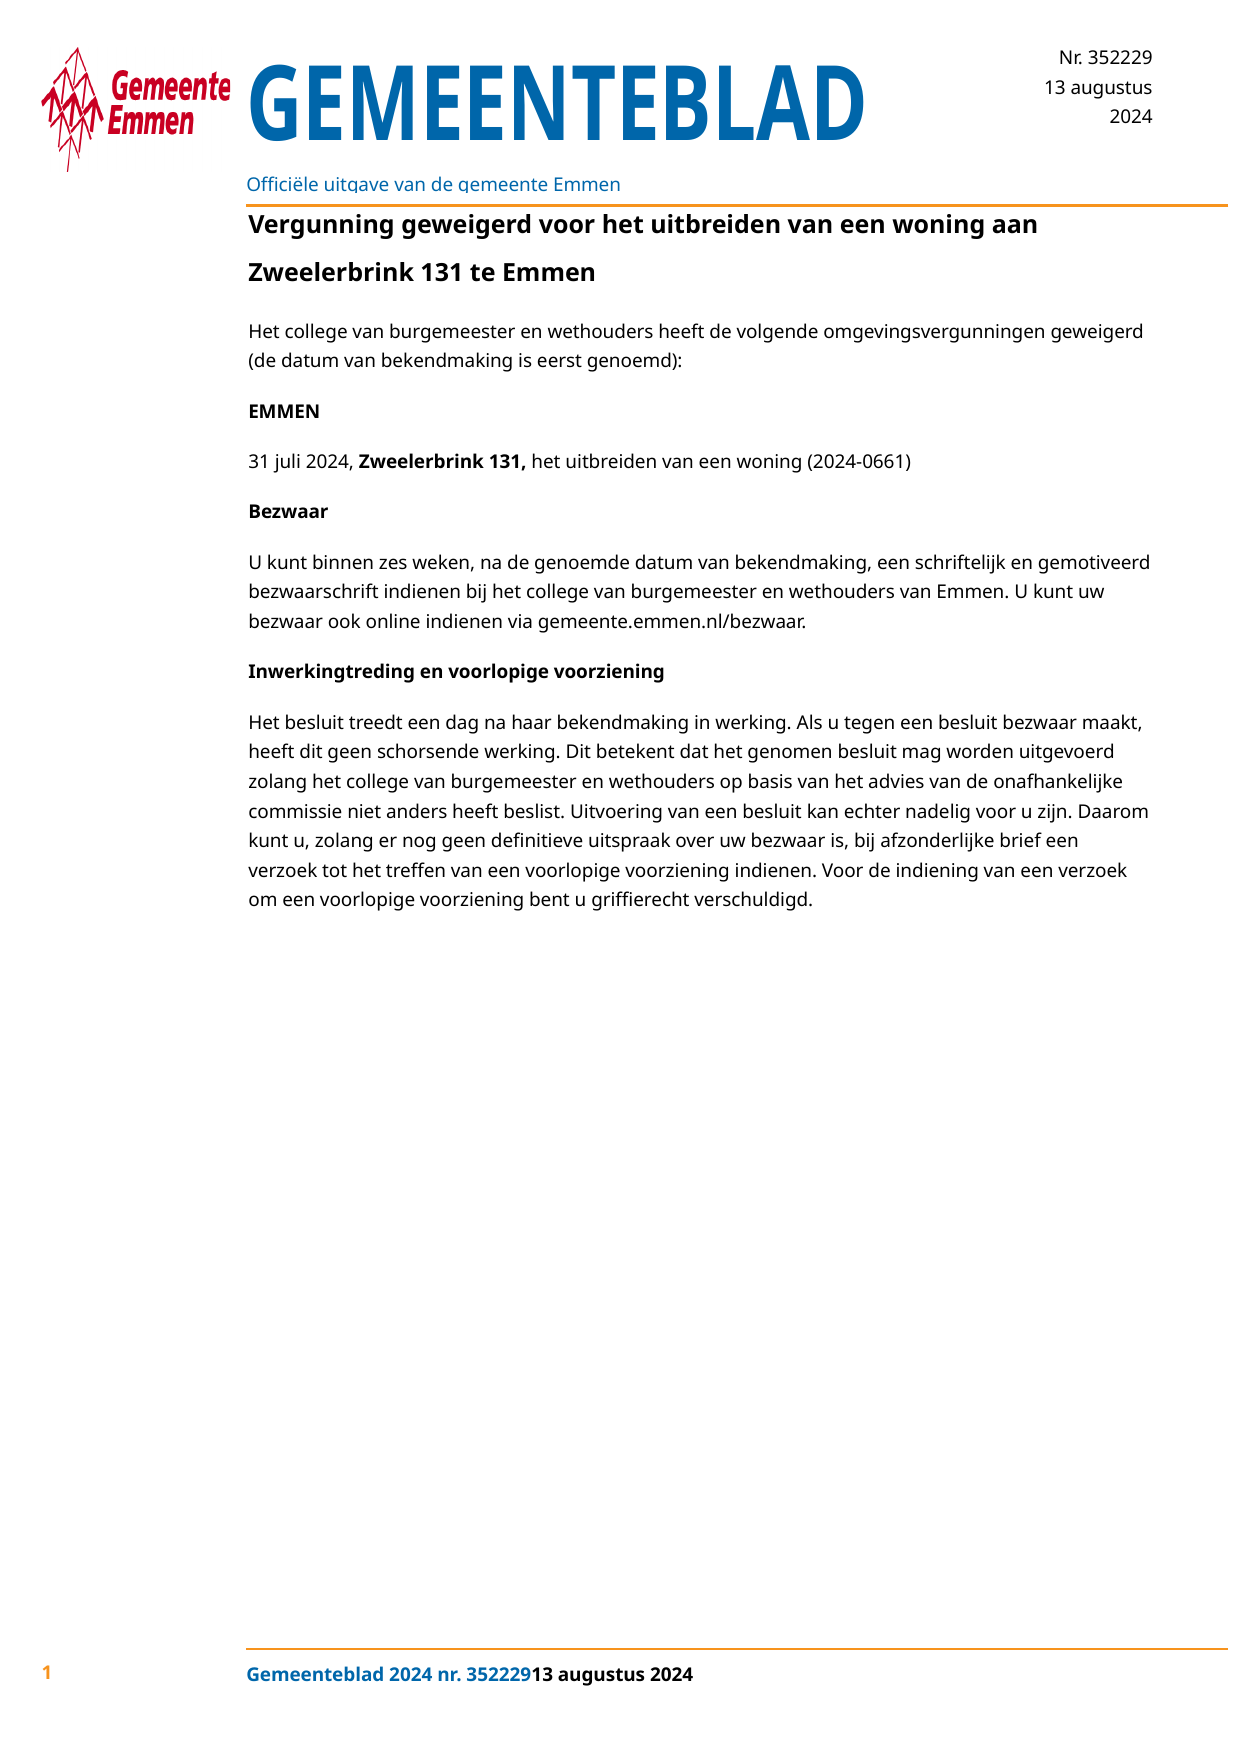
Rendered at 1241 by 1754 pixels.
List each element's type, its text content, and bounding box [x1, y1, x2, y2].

text U kunt binnen zes weken, na de genoemde datum van bekendmaking, een schriftelijk en gemotiveerd bezwaarschrift indienen bij het college van burgemeester en wethouders van Emmen. U kunt uw bezwaar ook online indienen via gemeente.emmen.nl/bezwaar. [248, 549, 1152, 634]
text Het college van burgemeester en wethouders heeft de volgende omgevingsvergunningen geweigerd (de datum van bekendmaking is eerst genoemd): [248, 318, 1152, 373]
text EMMEN [248, 398, 1152, 424]
text Vergunning geweigerd voor het uitbreiden van een woning aan Zweelerbrink 131 te Emmen [248, 207, 1152, 288]
picture [41, 47, 231, 172]
text Bezwaar [248, 499, 1152, 524]
text Het besluit treedt een dag na haar bekendmaking in werking. Als u tegen een besluit bezwaar maakt, heeft dit geen schorsende werking. Dit betekent dat het genomen besluit mag worden uitgevoerd zolang het college van burgemeester en wethouders op basis van het advies van de onafhankelijke commissie niet anders heeft beslist. Uitvoering van een besluit kan echter nadelig voor u zijn. Daarom kunt u, zolang er nog geen definitieve uitspraak over uw bezwaar is, bij afzonderlijke brief een verzoek tot het treffen van een voorlopige voorziening indienen. Voor de indiening van een verzoek om een voorlopige voorziening bent u griffierecht verschuldigd. [248, 709, 1152, 912]
text 31 juli 2024, Zweelerbrink 131, het uitbreiden van een woning (2024-0661) [248, 448, 1152, 474]
text Inwerkingtreding en voorlopige voorziening [248, 659, 1152, 684]
